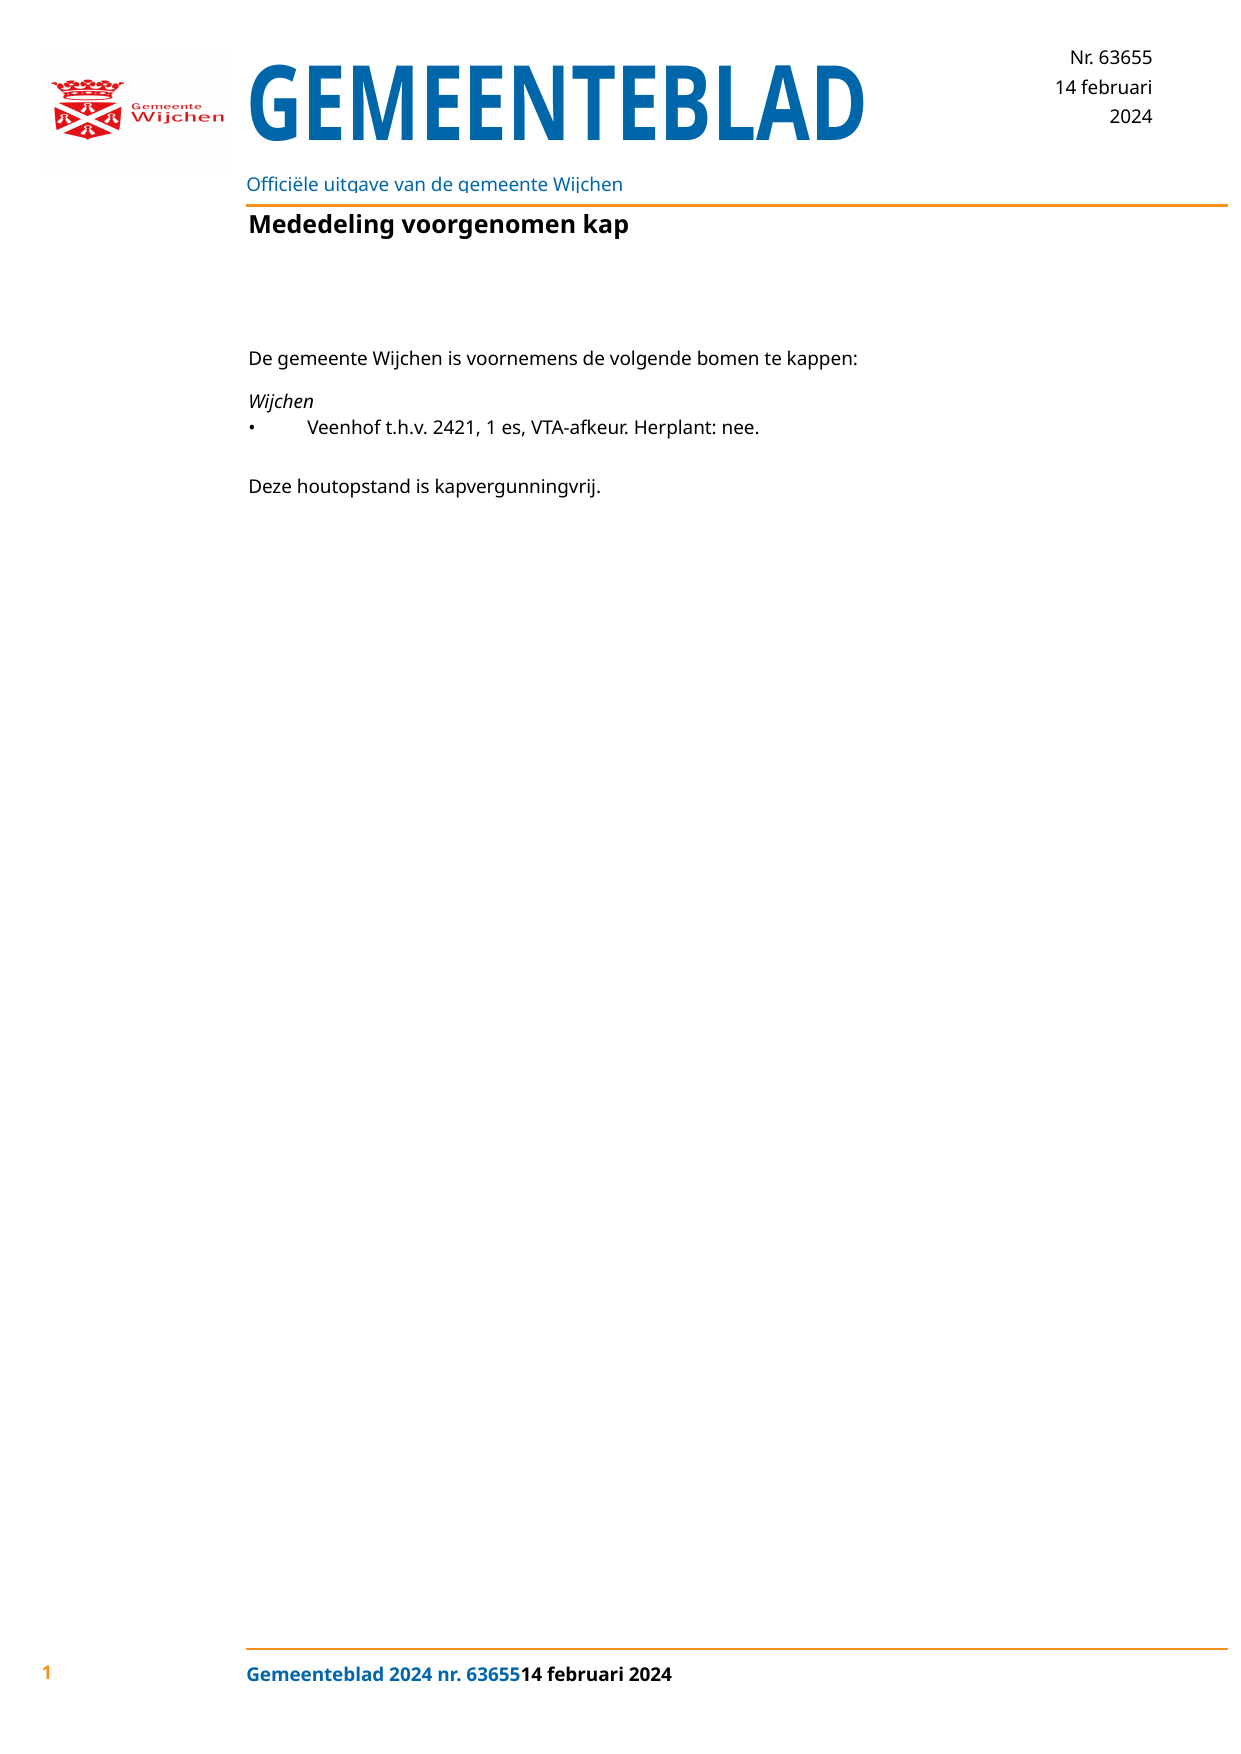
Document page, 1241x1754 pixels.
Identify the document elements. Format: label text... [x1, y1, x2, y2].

list Veenhof t.h.v. 2421, 1 es, VTA-afkeur. Herplant: nee. [248, 414, 1152, 440]
text De gemeente Wijchen is voornemens de volgende bomen te kappen: [248, 345, 1152, 371]
text Mededeling voorgenomen kap [248, 207, 1152, 241]
text Deze houtopstand is kapvergunningvrij. [248, 473, 1152, 499]
text Wijchen [248, 388, 1152, 414]
picture [41, 47, 231, 172]
